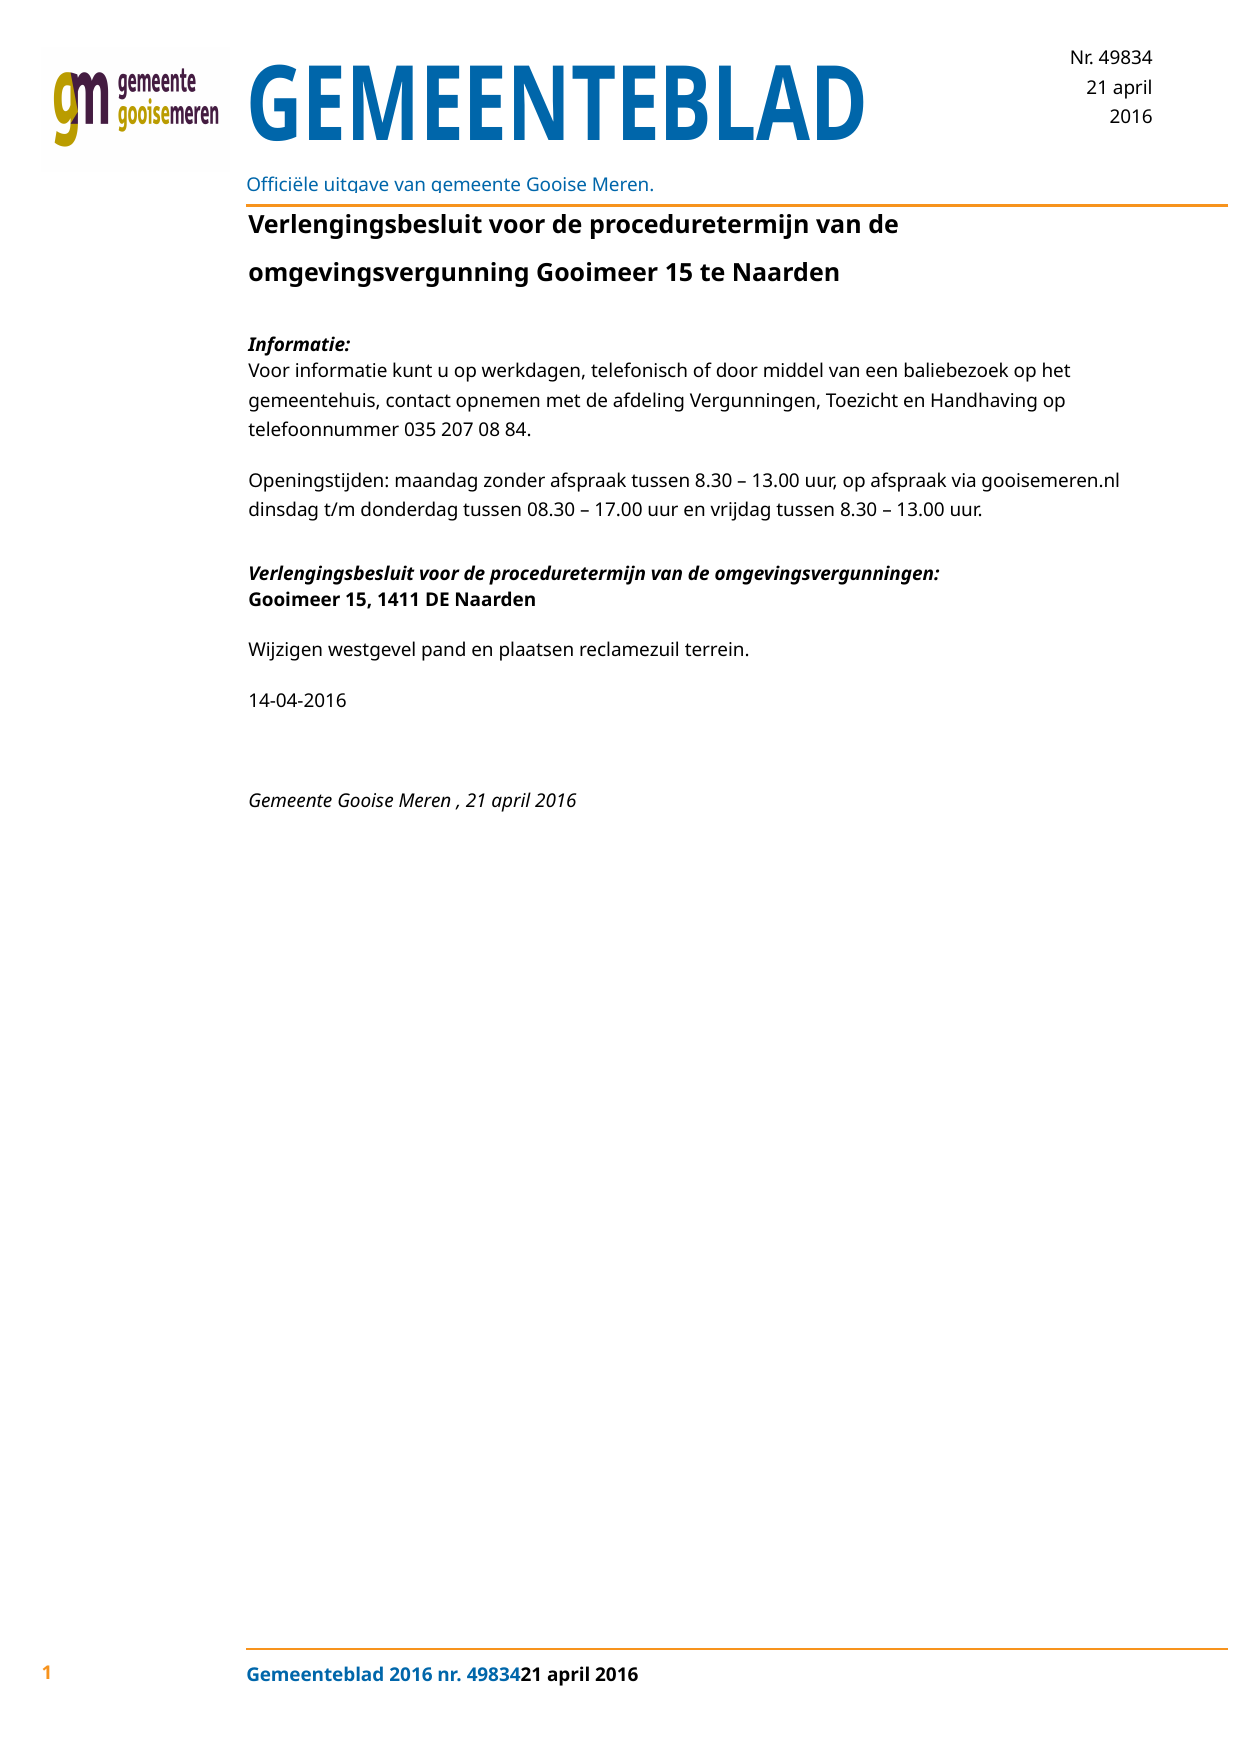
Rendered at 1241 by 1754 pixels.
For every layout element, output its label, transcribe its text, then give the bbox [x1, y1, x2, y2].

text Verlengingsbesluit voor de proceduretermijn van de omgevingsvergunning Gooimeer 15 te Naarden [248, 207, 1152, 288]
text Gooimeer 15, 1411 DE Naarden [248, 586, 1152, 612]
text Verlengingsbesluit voor de proceduretermijn van de omgevingsvergunningen: [248, 560, 1152, 586]
text Informatie: [248, 331, 1152, 357]
text Gemeente Gooise Meren , 21 april 2016 [248, 788, 1152, 813]
text Openingstijden: maandag zonder afspraak tussen 8.30 – 13.00 uur, op afspraak via gooisemeren.nl dinsdag t/m donderdag tussen 08.30 – 17.00 uur en vrijdag tussen 8.30 – 13.00 uur. [248, 467, 1152, 522]
text Voor informatie kunt u op werkdagen, telefonisch of door middel van een baliebezoek op het gemeentehuis, contact opnemen met de afdeling Vergunningen, Toezicht en Handhaving op telefoonnummer 035 207 08 84. [248, 357, 1152, 442]
text 14-04-2016 [248, 687, 1152, 713]
text Wijzigen westgevel pand en plaatsen reclamezuil terrein. [248, 636, 1152, 662]
picture [41, 47, 231, 172]
